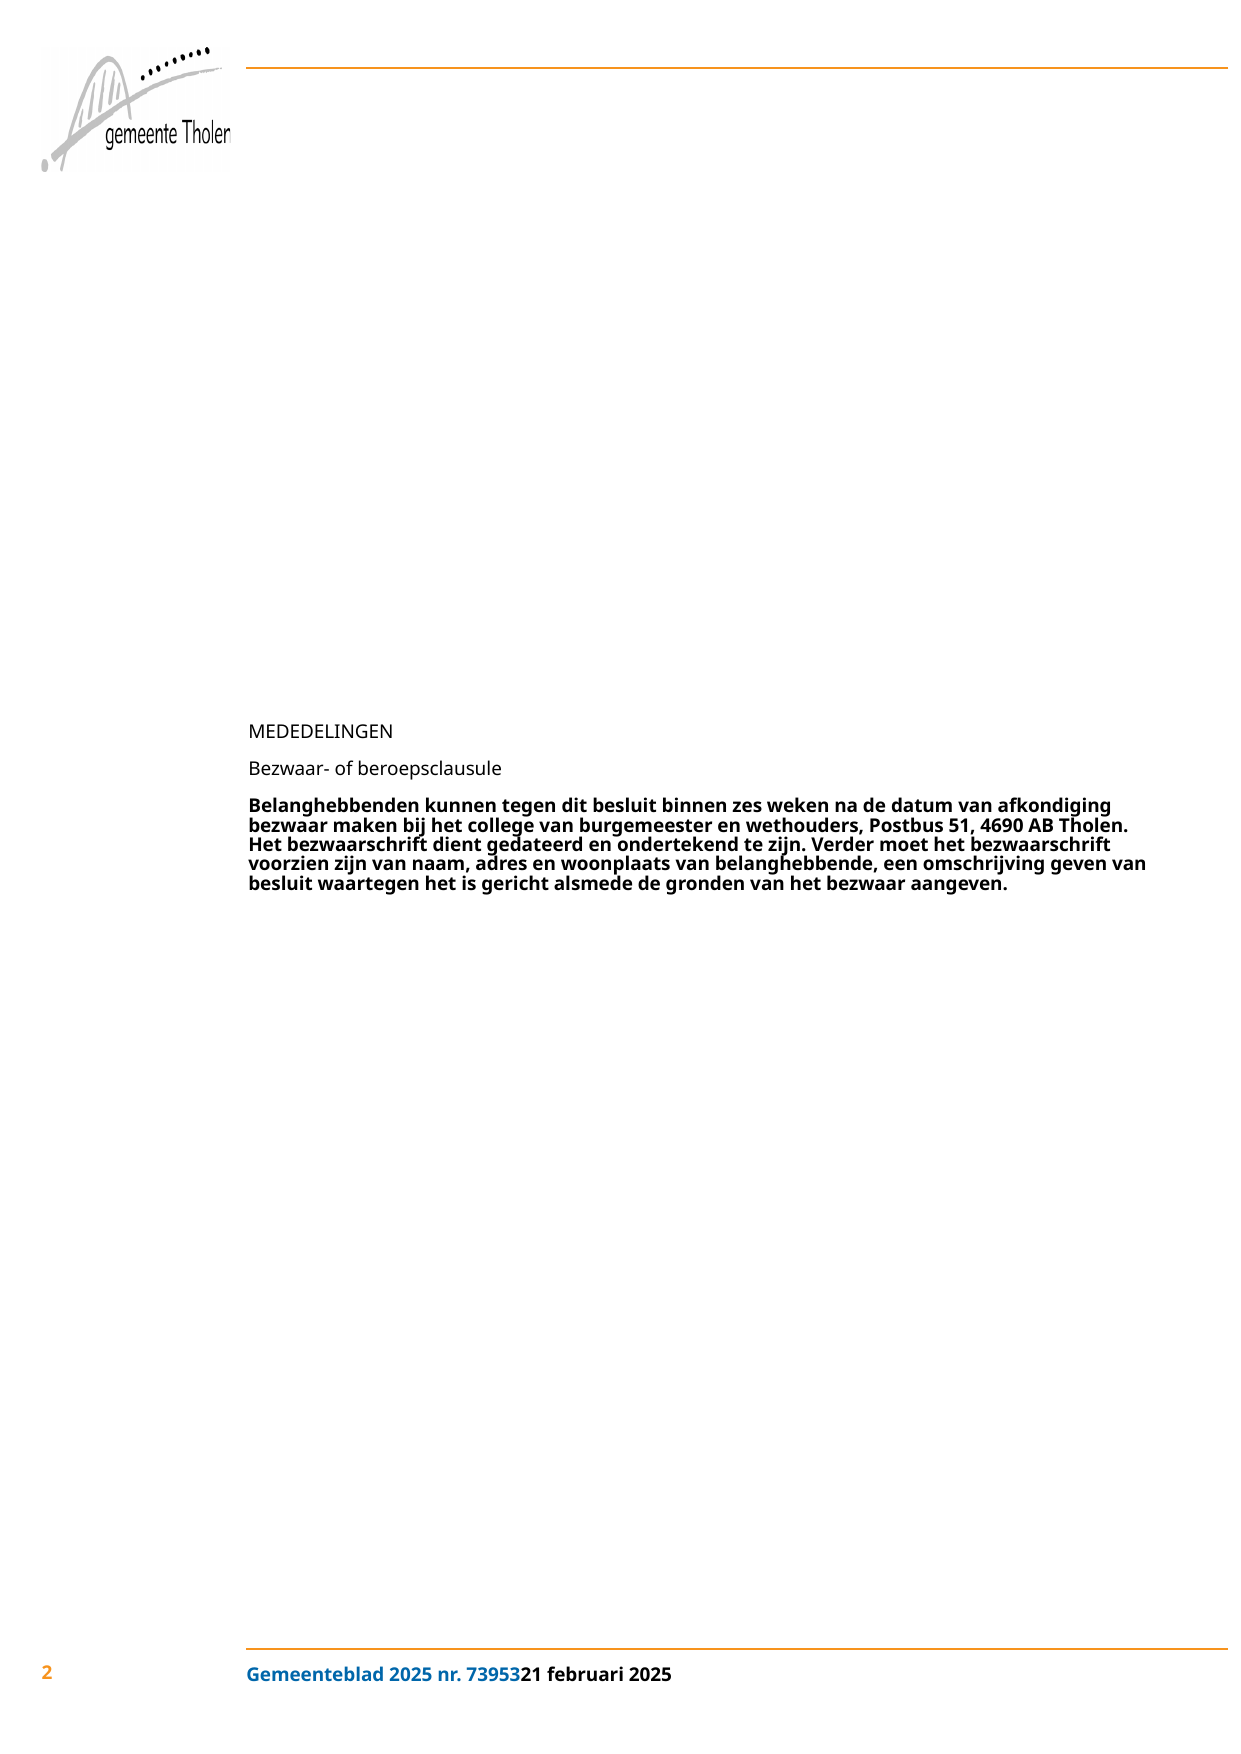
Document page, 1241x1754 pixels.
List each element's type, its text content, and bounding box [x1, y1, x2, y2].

picture [41, 47, 231, 172]
text MEDEDELINGEN [248, 723, 1152, 743]
text Belanghebbenden kunnen tegen dit besluit binnen zes weken na de datum van afkondiging bezwaar maken bij het college van burgemeester en wethouders, Postbus 51, 4690 AB Tholen. Het bezwaarschrift dient gedateerd en ondertekend te zijn. Verder moet het bezwaarschrift voorzien zijn van naam, adres en woonplaats van belanghebbende, een omschrijving geven van besluit waartegen het is gericht alsmede de gronden van het bezwaar aangeven. [248, 797, 1152, 894]
text Bezwaar- of beroepsclausule [248, 760, 1152, 780]
